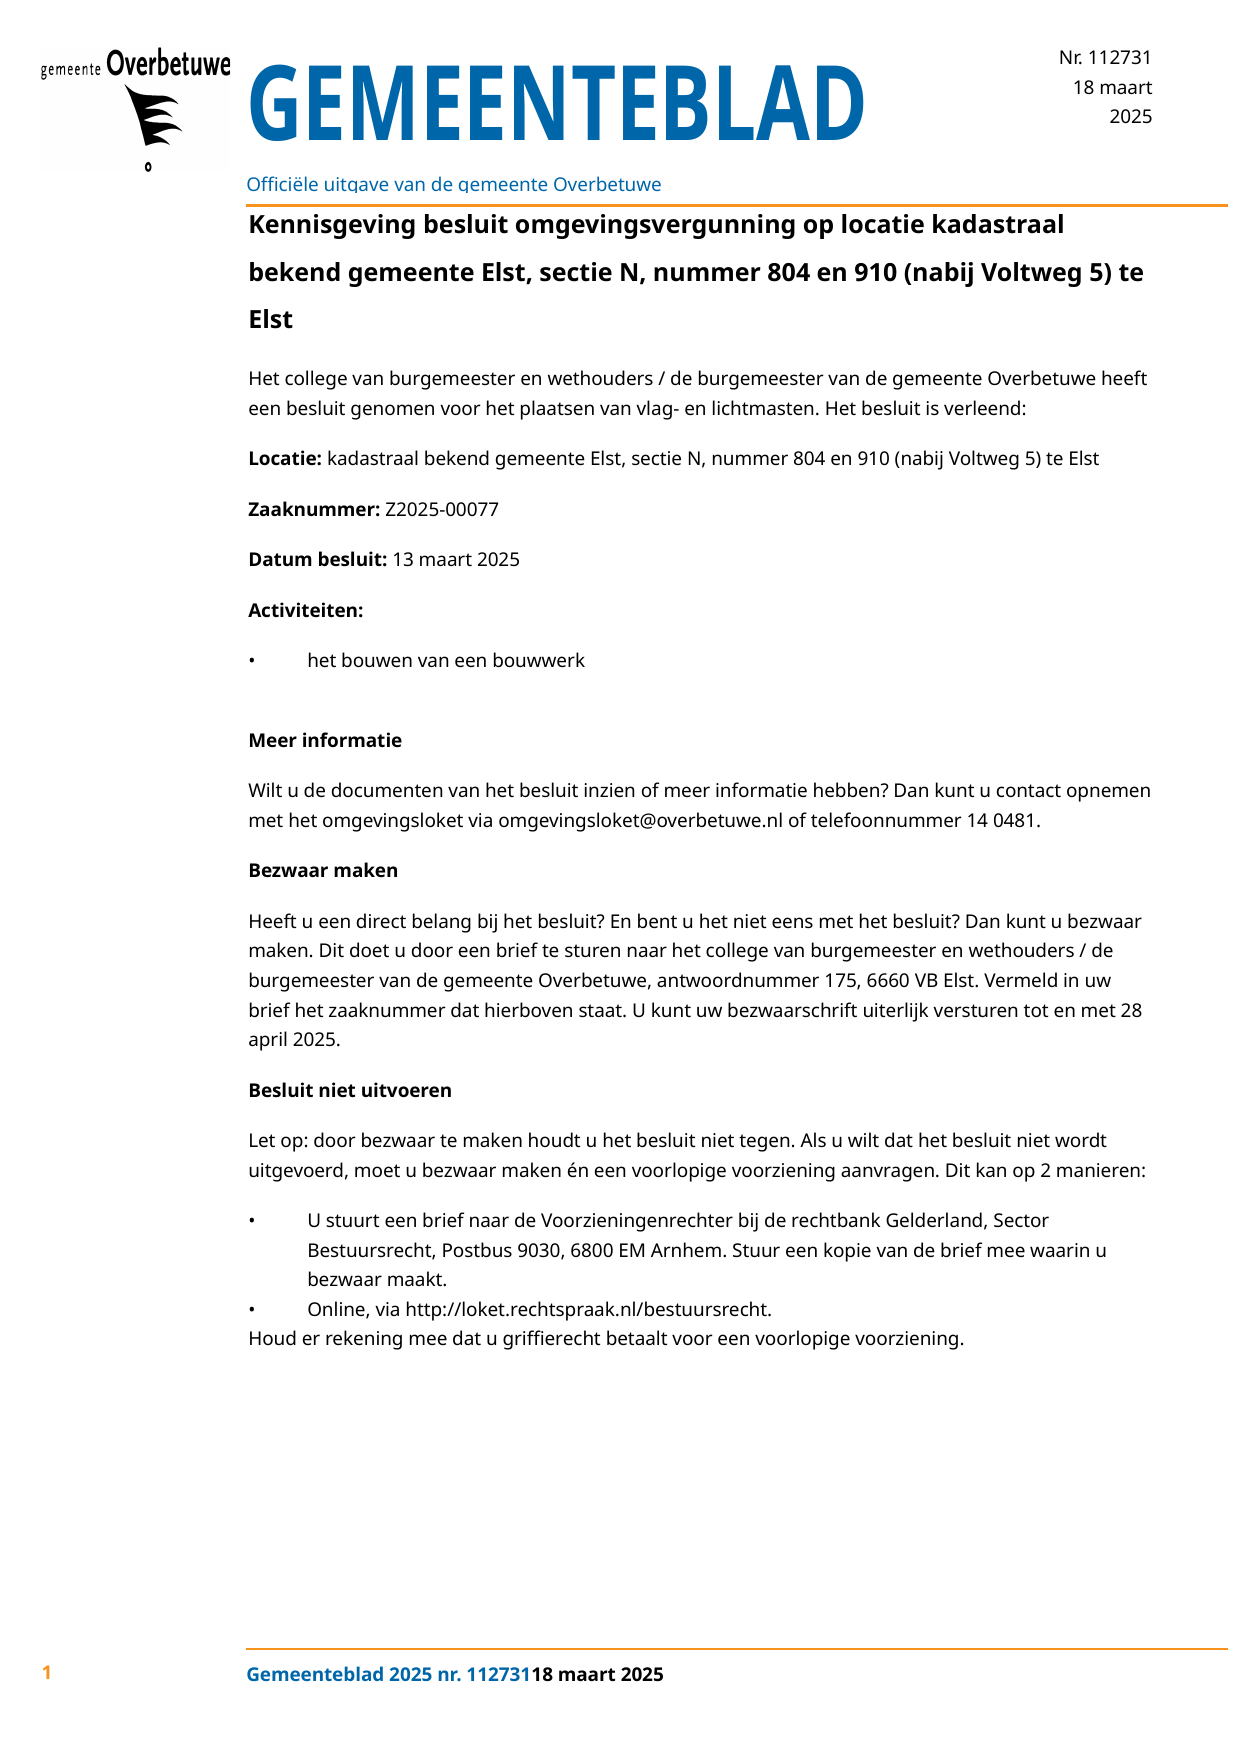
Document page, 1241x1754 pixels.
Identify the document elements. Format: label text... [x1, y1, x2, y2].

text Let op: door bezwaar te maken houdt u het besluit niet tegen. Als u wilt dat het besluit niet wordt uitgevoerd, moet u bezwaar maken én een voorlopige voorziening aanvragen. Dit kan op 2 manieren: [248, 1127, 1152, 1182]
text Wilt u de documenten van het besluit inzien of meer informatie hebben? Dan kunt u contact opnemen met het omgevingsloket via omgevingsloket@overbetuwe.nl of telefoonnummer 14 0481. [248, 778, 1152, 833]
text Activiteiten: [248, 597, 1152, 622]
text Datum besluit: 13 maart 2025 [248, 546, 1152, 572]
text Besluit niet uitvoeren [248, 1077, 1152, 1102]
list Online, via http://loket.rechtspraak.nl/bestuursrecht. [248, 1296, 1152, 1322]
text Kennisgeving besluit omgevingsvergunning op locatie kadastraal bekend gemeente Elst, sectie N, nummer 804 en 910 (nabij Voltweg 5) te Elst [248, 207, 1152, 336]
text Het college van burgemeester en wethouders / de burgemeester van de gemeente Overbetuwe heeft een besluit genomen voor het plaatsen van vlag- en lichtmasten. Het besluit is verleend: [248, 366, 1152, 421]
list U stuurt een brief naar de Voorzieningenrechter bij de rechtbank Gelderland, Sector Bestuursrecht, Postbus 9030, 6800 EM Arnhem. Stuur een kopie van de brief mee waarin u bezwaar maakt. [248, 1207, 1152, 1292]
text Bezwaar maken [248, 858, 1152, 883]
picture [41, 47, 231, 172]
text Locatie: kadastraal bekend gemeente Elst, sectie N, nummer 804 en 910 (nabij Voltweg 5) te Elst [248, 446, 1152, 471]
list het bouwen van een bouwwerk [248, 647, 1152, 673]
text Meer informatie [248, 727, 1152, 753]
text Houd er rekening mee dat u griffierecht betaalt voor een voorlopige voorziening. [248, 1326, 1152, 1351]
text Zaaknummer: Z2025-00077 [248, 496, 1152, 522]
text Heeft u een direct belang bij het besluit? En bent u het niet eens met het besluit? Dan kunt u bezwaar maken. Dit doet u door een brief te sturen naar het college van burgemeester en wethouders / de burgemeester van de gemeente Overbetuwe, antwoordnummer 175, 6660 VB Elst. Vermeld in uw brief het zaaknummer dat hierboven staat. U kunt uw bezwaarschrift uiterlijk versturen tot en met 28 april 2025. [248, 908, 1152, 1052]
